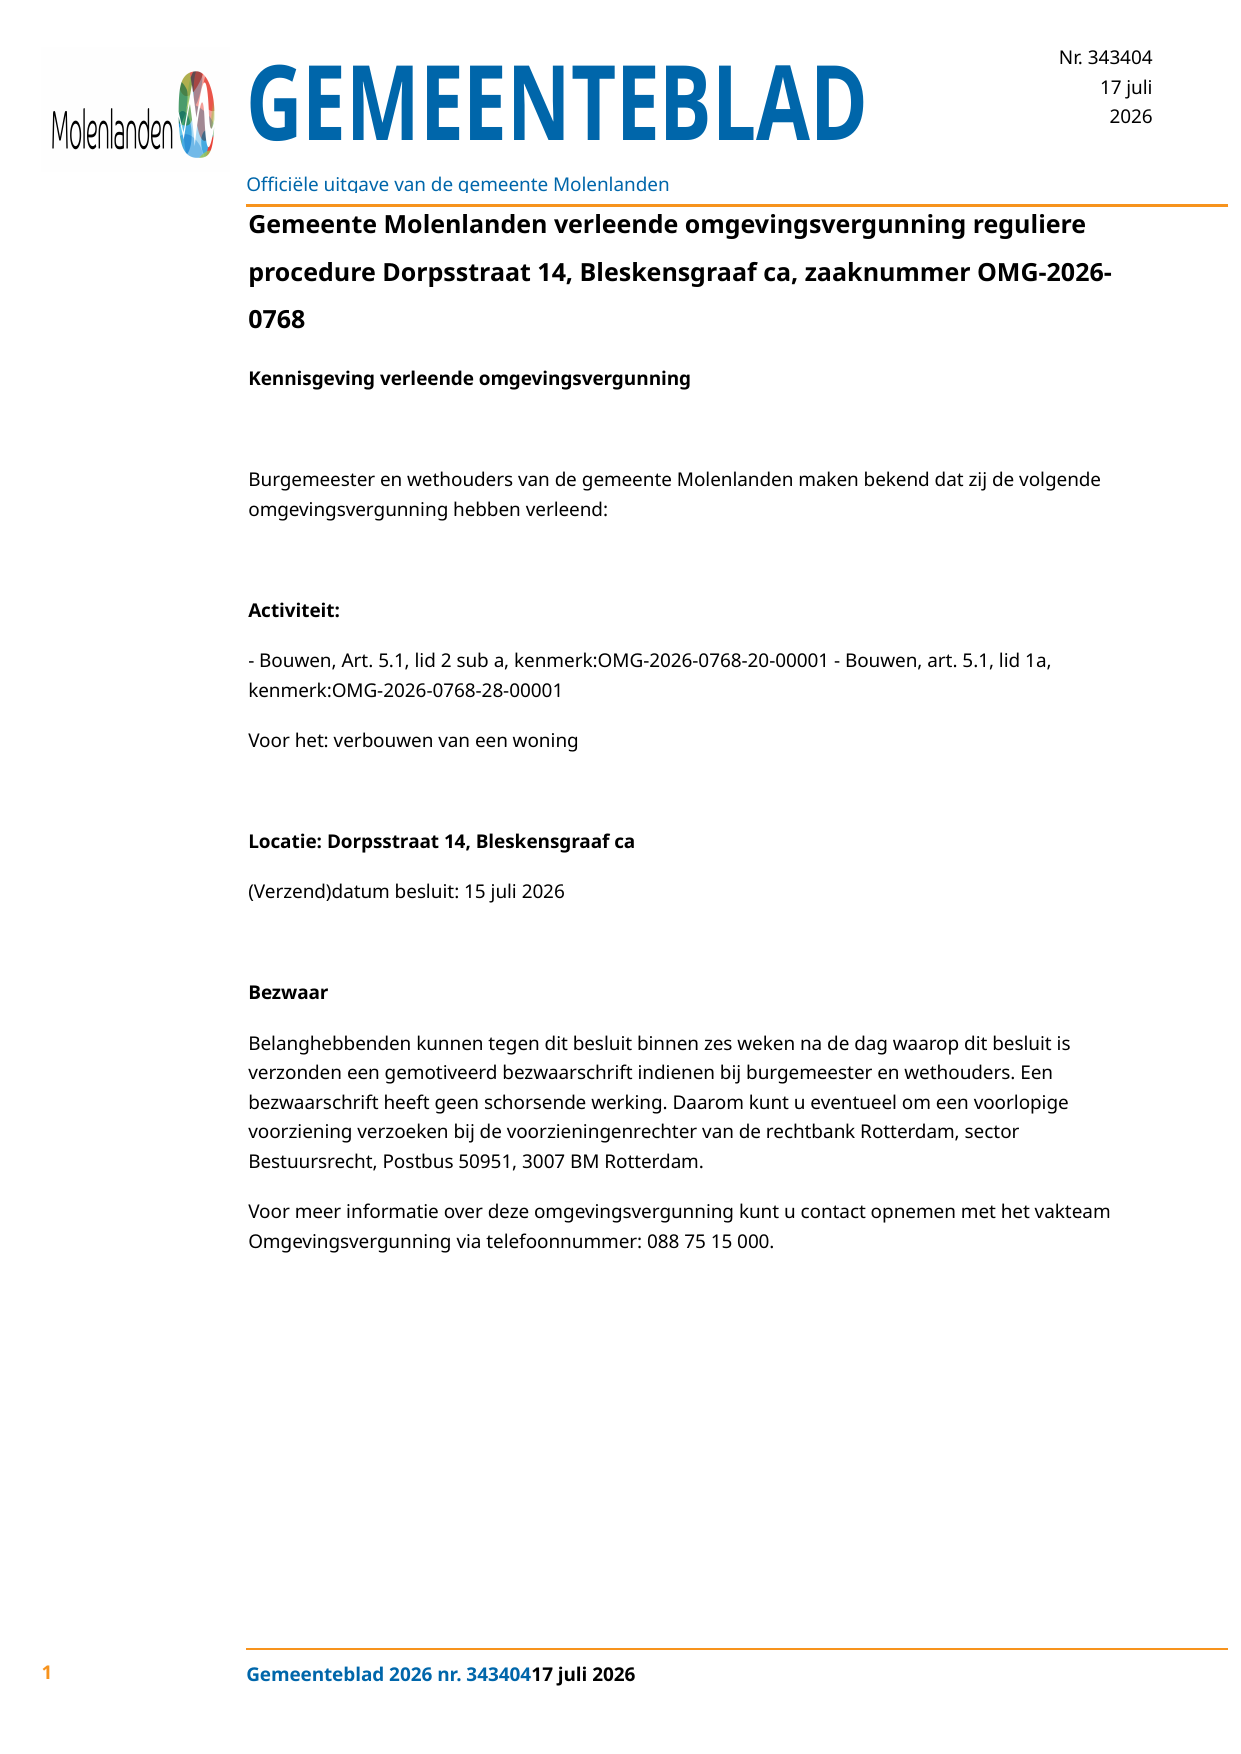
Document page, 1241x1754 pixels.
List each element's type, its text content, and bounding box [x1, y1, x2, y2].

text Bezwaar [248, 979, 1152, 1005]
text Gemeente Molenlanden verleende omgevingsvergunning reguliere procedure Dorpsstraat 14, Bleskensgraaf ca, zaaknummer OMG-2026-0768 [248, 207, 1152, 336]
text Voor meer informatie over deze omgevingsvergunning kunt u contact opnemen met het vakteam Omgevingsvergunning via telefoonnummer: 088 75 15 000. [248, 1198, 1152, 1254]
text Belanghebbenden kunnen tegen dit besluit binnen zes weken na de dag waarop dit besluit is verzonden een gemotiveerd bezwaarschrift indienen bij burgemeester en wethouders. Een bezwaarschrift heeft geen schorsende werking. Daarom kunt u eventueel om een voorlopige voorziening verzoeken bij de voorzieningenrechter van de rechtbank Rotterdam, sector Bestuursrecht, Postbus 50951, 3007 BM Rotterdam. [248, 1030, 1152, 1174]
text Burgemeester en wethouders van de gemeente Molenlanden maken bekend dat zij de volgende omgevingsvergunning hebben verleend: [248, 466, 1152, 522]
text - Bouwen, Art. 5.1, lid 2 sub a, kenmerk:OMG-2026-0768-20-00001 - Bouwen, art. 5.1, lid 1a, kenmerk:OMG-2026-0768-28-00001 [248, 647, 1152, 702]
text Activiteit: [248, 597, 1152, 622]
text Kennisgeving verleende omgevingsvergunning [248, 366, 1152, 391]
text Voor het: verbouwen van een woning [248, 727, 1152, 753]
picture [41, 47, 231, 172]
text (Verzend)datum besluit: 15 juli 2026 [248, 878, 1152, 904]
text Locatie: Dorpsstraat 14, Bleskensgraaf ca [248, 828, 1152, 854]
